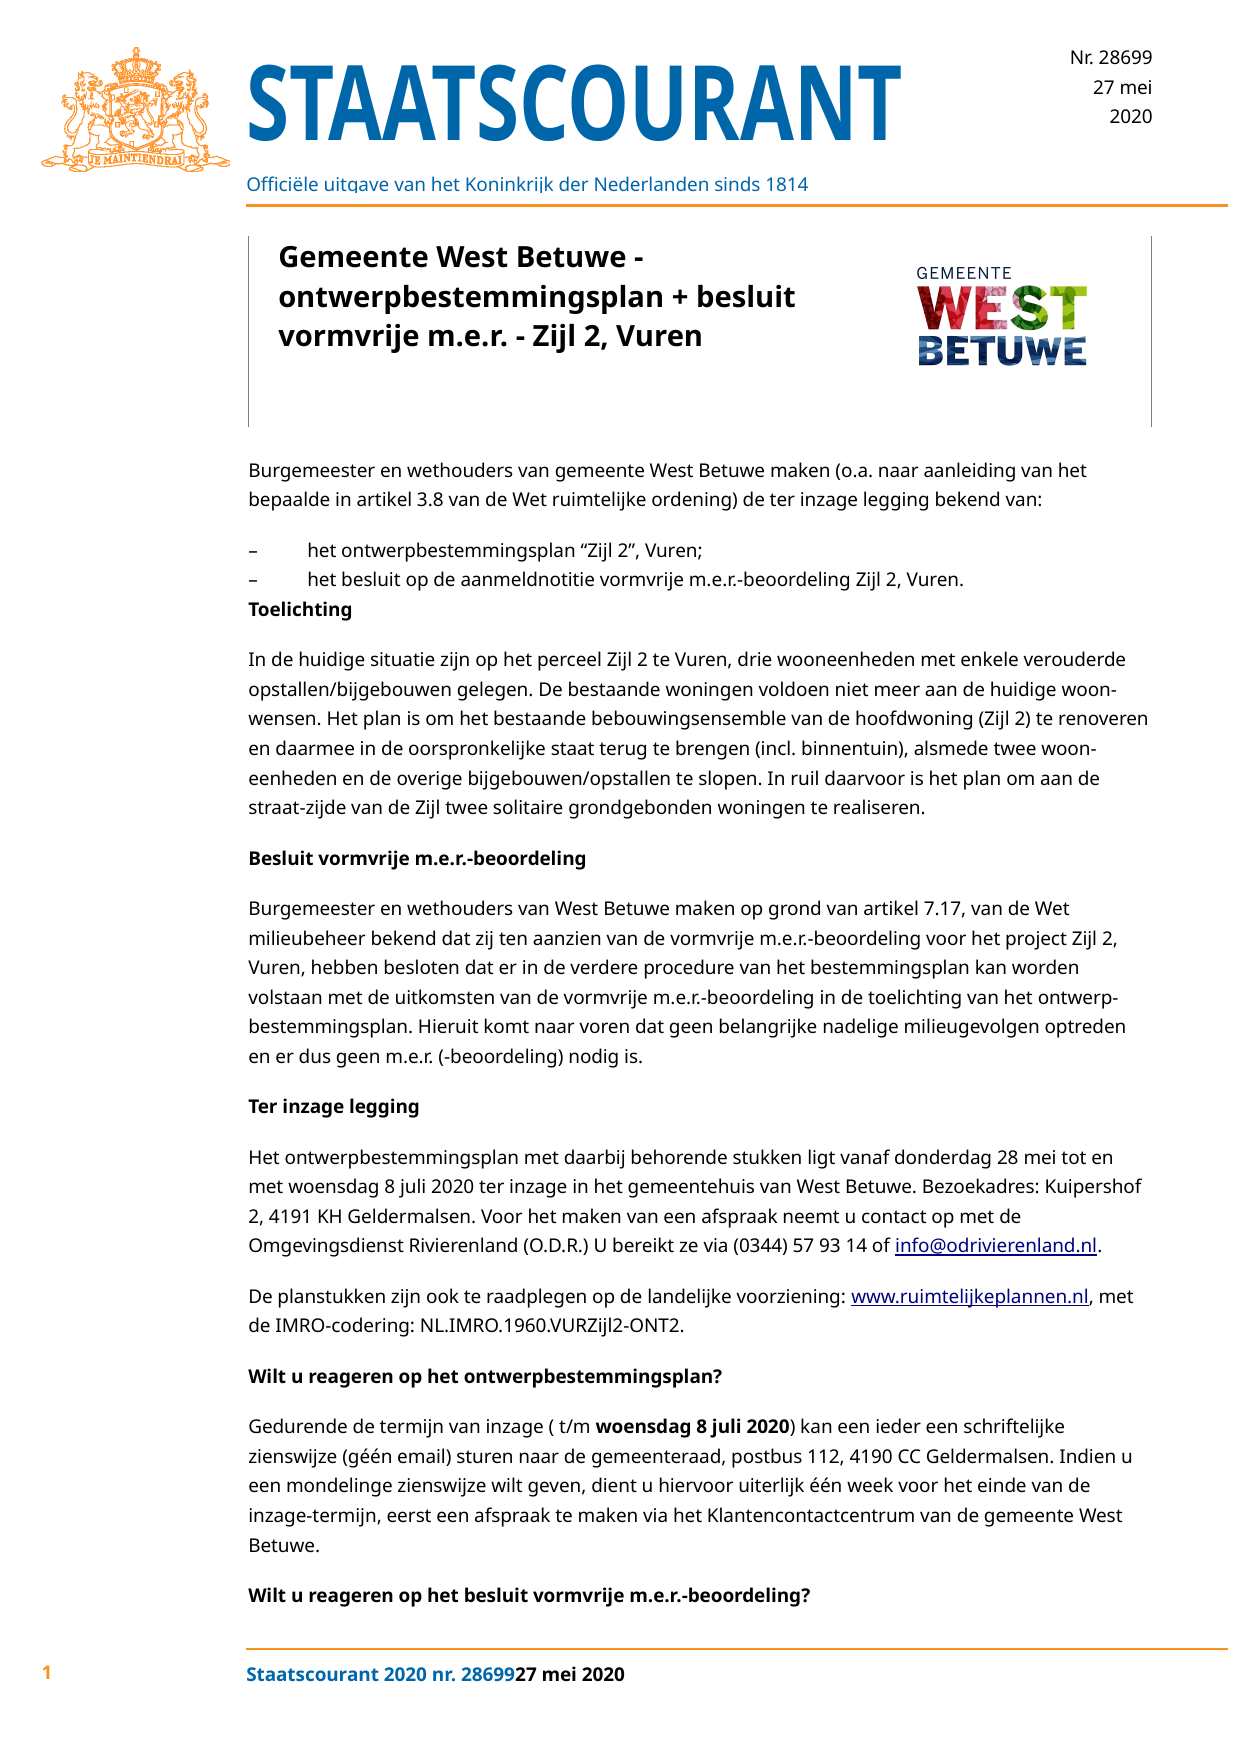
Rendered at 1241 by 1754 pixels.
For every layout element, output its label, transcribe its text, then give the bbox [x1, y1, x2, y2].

text Ter inzage legging [248, 1093, 1152, 1119]
picture [41, 47, 231, 172]
text Toelichting [248, 596, 1152, 622]
text Burgemeester en wethouders van West Betuwe maken op grond van artikel 7.17, van de Wet milieubeheer bekend dat zij ten aanzien van de vormvrije m.e.r.-beoordeling voor het project Zijl 2, Vuren, hebben besloten dat er in de verdere procedure van het bestemmingsplan kan worden volstaan met de uitkomsten van de vormvrije m.e.r.-beoordeling in de toelichting van het ontwerp-bestemmingsplan. Hieruit komt naar voren dat geen belangrijke nadelige milieugevolgen optreden en er dus geen m.e.r. (-beoordeling) nodig is. [248, 895, 1152, 1069]
text In de huidige situatie zijn op het perceel Zijl 2 te Vuren, drie wooneenheden met enkele verouderde opstallen/bijgebouwen gelegen. De bestaande woningen voldoen niet meer aan de huidige woon-wensen. Het plan is om het bestaande bebouwingsensemble van de hoofdwoning (Zijl 2) te renoveren en daarmee in de oorspronkelijke staat terug te brengen (incl. binnentuin), alsmede twee woon-eenheden en de overige bijgebouwen/opstallen te slopen. In ruil daarvoor is het plan om aan de straat-zijde van de Zijl twee solitaire grondgebonden woningen te realiseren. [248, 646, 1152, 820]
table_header [850, 236, 1151, 427]
text Wilt u reageren op het besluit vormvrije m.e.r.-beoordeling? [248, 1582, 1152, 1608]
text Burgemeester en wethouders van gemeente West Betuwe maken (o.a. naar aanleiding van het bepaalde in artikel 3.8 van de Wet ruimtelijke ordening) de ter inzage legging bekend van: [248, 457, 1152, 512]
text Wilt u reageren op het ontwerpbestemmingsplan? [248, 1363, 1152, 1389]
list het besluit op de aanmeldnotitie vormvrije m.e.r.-beoordeling Zijl 2, Vuren. [248, 566, 1152, 592]
text Het ontwerpbestemmingsplan met daarbij behorende stukken ligt vanaf donderdag 28 mei tot en met woensdag 8 juli 2020 ter inzage in het gemeentehuis van West Betuwe. Bezoekadres: Kuipershof 2, 4191 KH Geldermalsen. Voor het maken van een afspraak neemt u contact op met de Omgevingsdienst Rivierenland (O.D.R.) U bereikt ze via (0344) 57 93 14 of info@odrivierenland.nl. [248, 1144, 1152, 1258]
text Gedurende de termijn van inzage ( t/m woensdag 8 juli 2020) kan een ieder een schriftelijke zienswijze (géén email) sturen naar de gemeenteraad, postbus 112, 4190 CC Geldermalsen. Indien u een mondelinge zienswijze wilt geven, dient u hiervoor uiterlijk één week voor het einde van de inzage-termijn, eerst een afspraak te maken via het Klantencontactcentrum van de gemeente West Betuwe. [248, 1413, 1152, 1557]
text De planstukken zijn ook te raadplegen op de landelijke voorziening: www.ruimtelijkeplannen.nl, met de IMRO-codering: NL.IMRO.1960.VURZijl2-ONT2. [248, 1283, 1152, 1338]
text Besluit vormvrije m.e.r.-beoordeling [248, 845, 1152, 870]
table_header Gemeente West Betuwe - ontwerpbestemmingsplan + besluit vormvrije m.e.r. - Zijl 2, Vuren [249, 236, 850, 427]
list het ontwerpbestemmingsplan “Zijl 2”, Vuren; [248, 537, 1152, 562]
picture [882, 236, 1119, 402]
